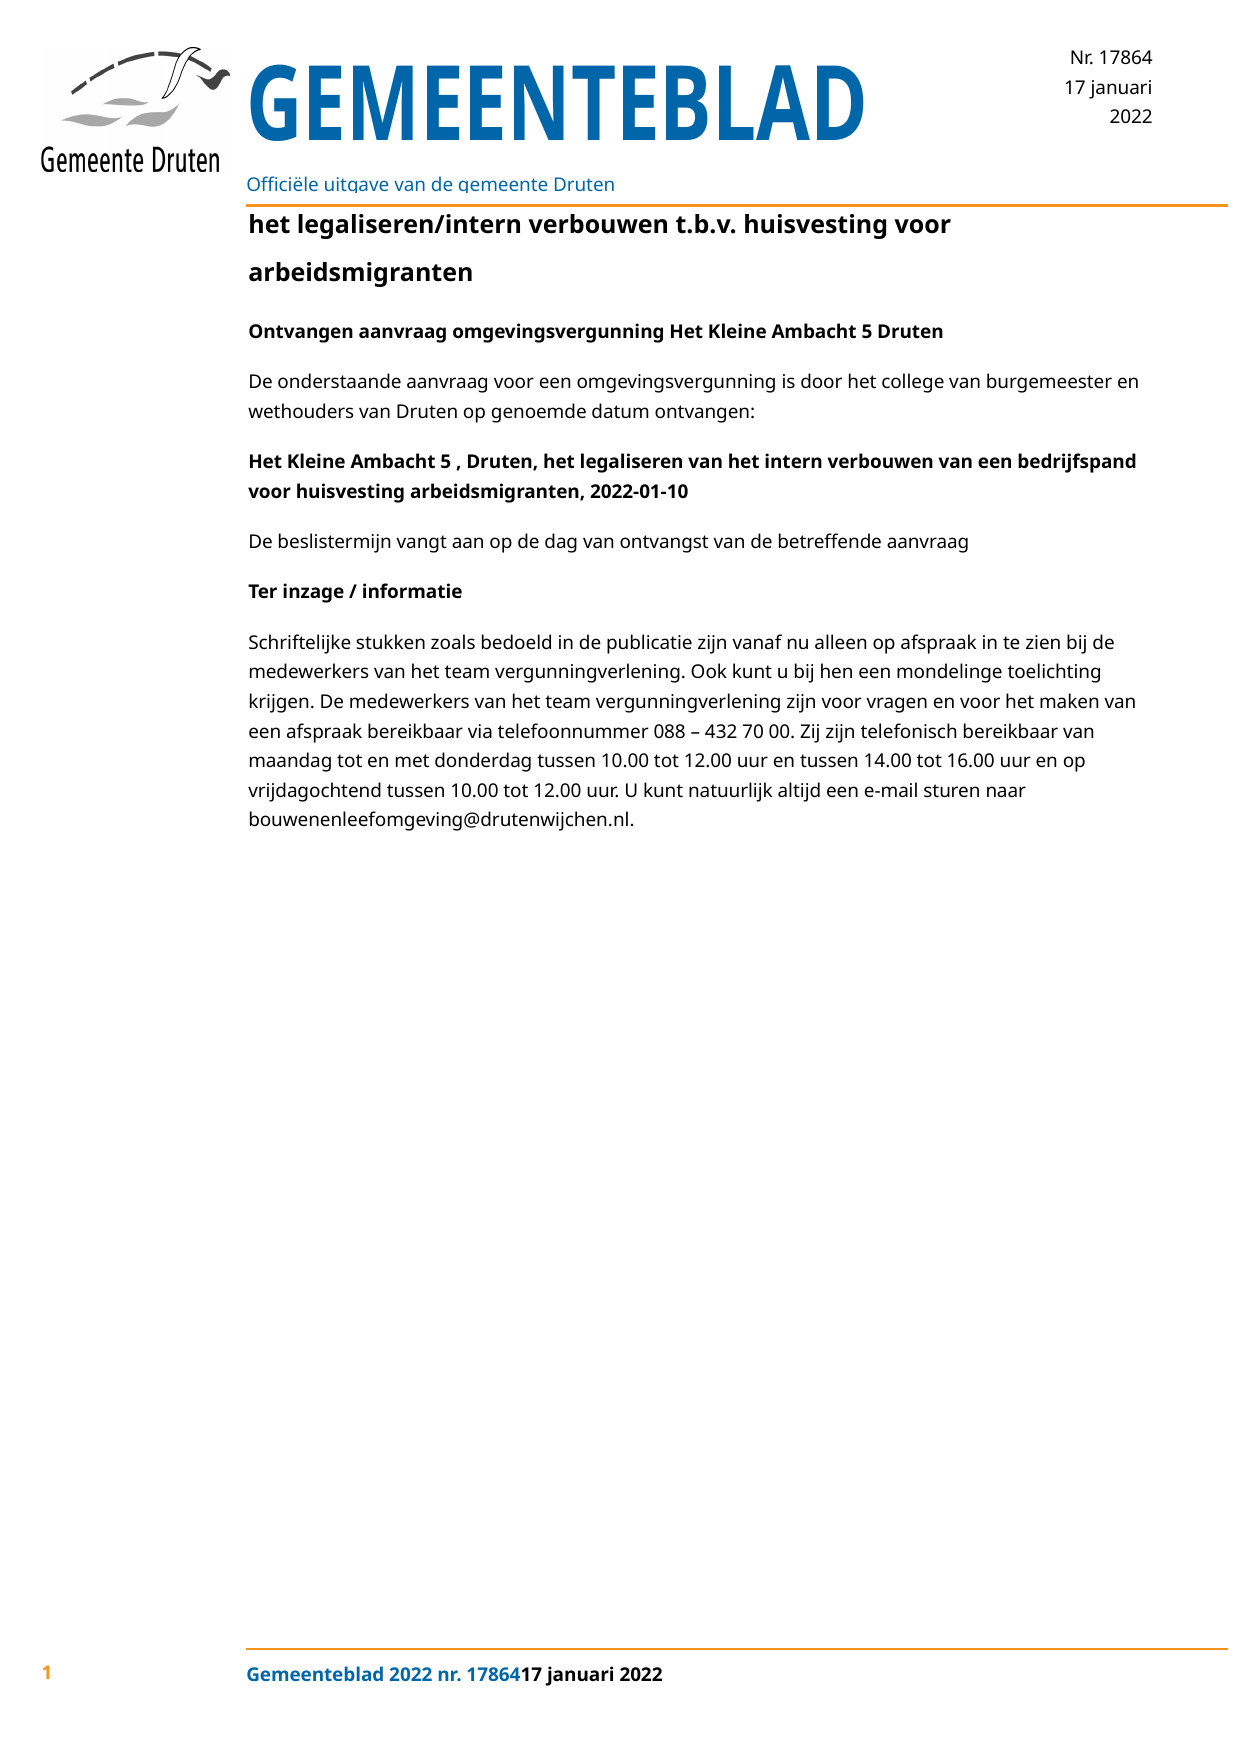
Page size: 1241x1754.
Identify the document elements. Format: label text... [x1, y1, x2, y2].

text Ontvangen aanvraag omgevingsvergunning Het Kleine Ambacht 5 Druten [248, 318, 1152, 344]
text De beslistermijn vangt aan op de dag van ontvangst van de betreffende aanvraag [248, 528, 1152, 554]
text De onderstaande aanvraag voor een omgevingsvergunning is door het college van burgemeester en wethouders van Druten op genoemde datum ontvangen: [248, 368, 1152, 424]
picture [41, 47, 231, 172]
text Ter inzage / informatie [248, 579, 1152, 604]
text het legaliseren/intern verbouwen t.b.v. huisvesting voor arbeidsmigranten [248, 207, 1152, 288]
text Schriftelijke stukken zoals bedoeld in de publicatie zijn vanaf nu alleen op afspraak in te zien bij de medewerkers van het team vergunningverlening. Ook kunt u bij hen een mondelinge toelichting krijgen. De medewerkers van het team vergunningverlening zijn voor vragen en voor het maken van een afspraak bereikbaar via telefoonnummer 088 – 432 70 00. Zij zijn telefonisch bereikbaar van maandag tot en met donderdag tussen 10.00 tot 12.00 uur en tussen 14.00 tot 16.00 uur en op vrijdagochtend tussen 10.00 tot 12.00 uur. U kunt natuurlijk altijd een e-mail sturen naar bouwenenleefomgeving@drutenwijchen.nl. [248, 629, 1152, 832]
text Het Kleine Ambacht 5 , Druten, het legaliseren van het intern verbouwen van een bedrijfspand voor huisvesting arbeidsmigranten, 2022-01-10 [248, 448, 1152, 504]
